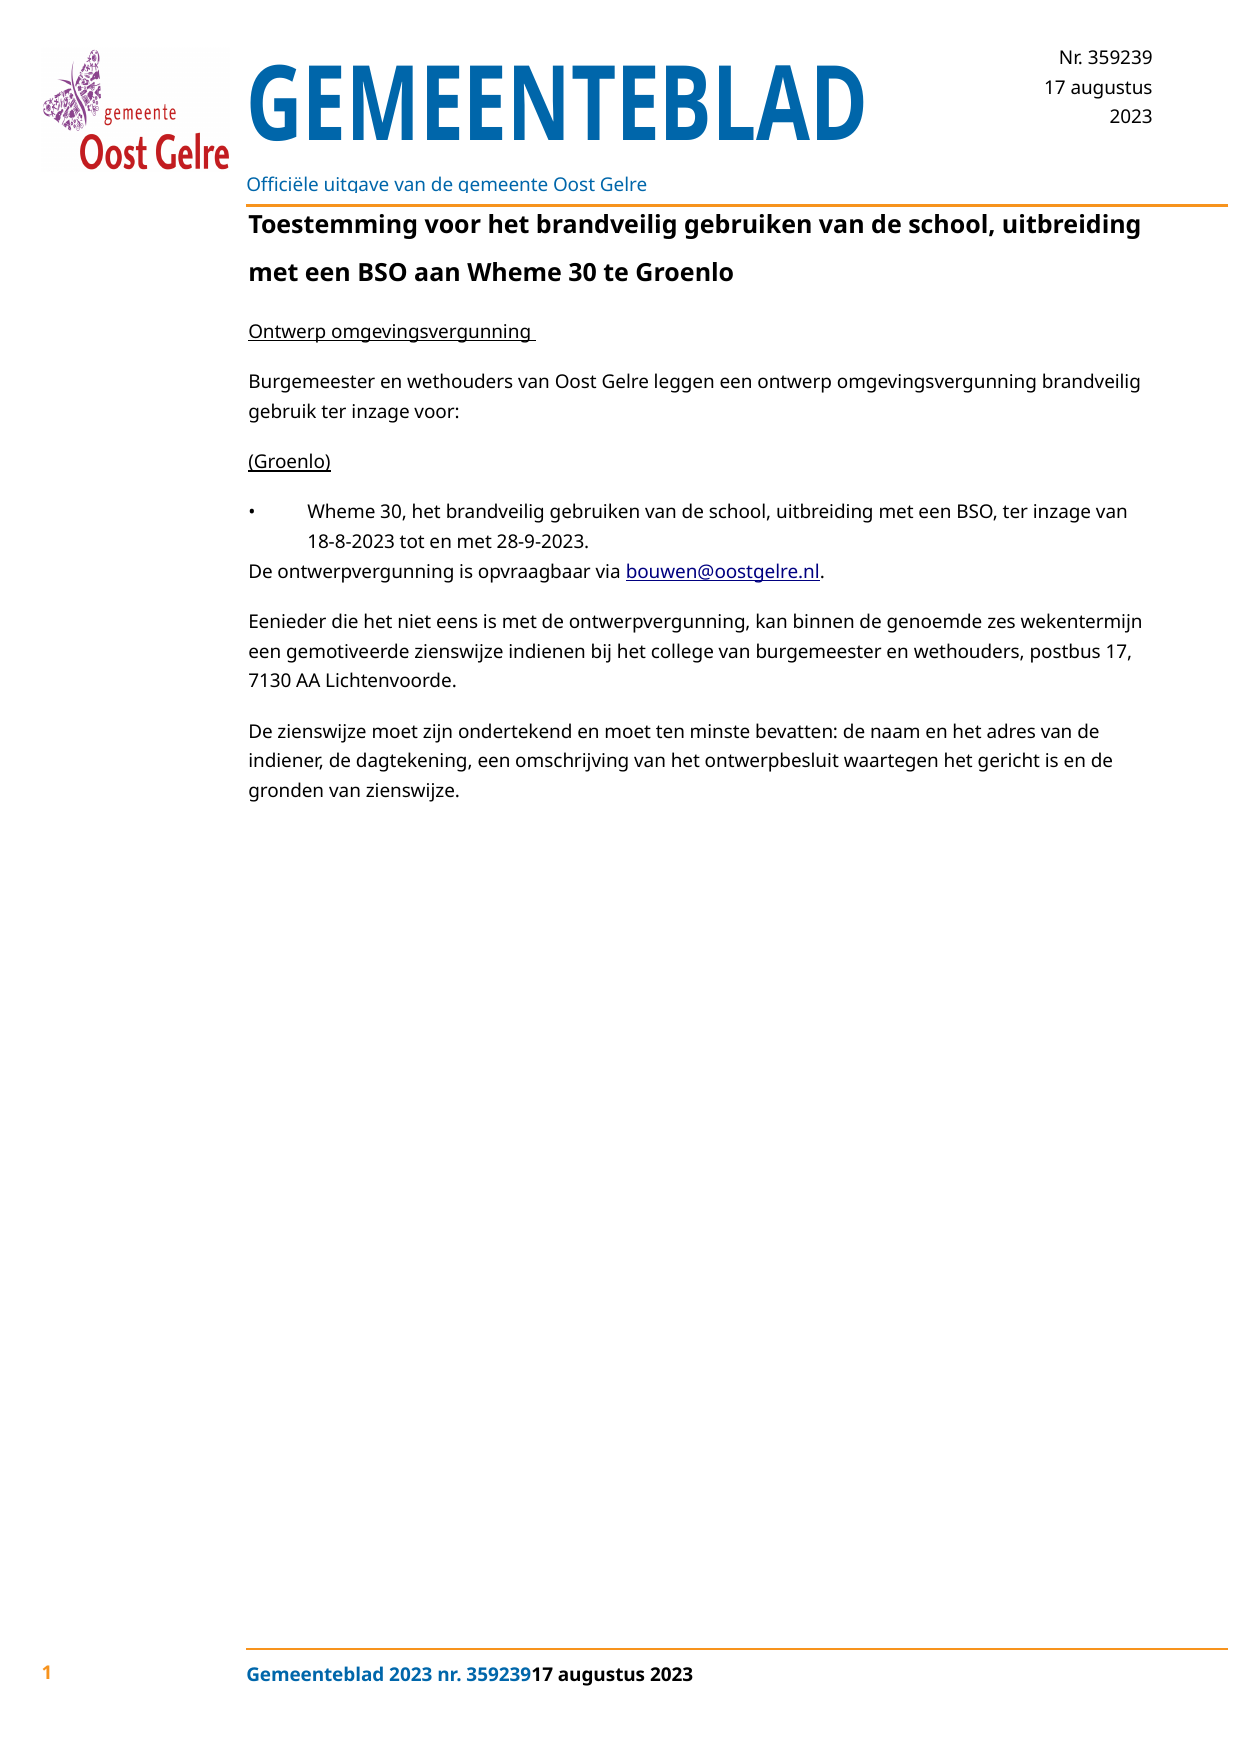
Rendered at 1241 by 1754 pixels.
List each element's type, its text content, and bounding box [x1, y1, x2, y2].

text Ontwerp omgevingsvergunning [248, 318, 1152, 344]
picture [41, 47, 231, 172]
text Toestemming voor het brandveilig gebruiken van de school, uitbreiding met een BSO aan Wheme 30 te Groenlo [248, 207, 1152, 288]
text De zienswijze moet zijn ondertekend en moet ten minste bevatten: de naam en het adres van de indiener, de dagtekening, een omschrijving van het ontwerpbesluit waartegen het gericht is en de gronden van zienswijze. [248, 718, 1152, 803]
text (Groenlo) [248, 448, 1152, 474]
text De ontwerpvergunning is opvraagbaar via bouwen@oostgelre.nl. [248, 558, 1152, 584]
list Wheme 30, het brandveilig gebruiken van de school, uitbreiding met een BSO, ter inzage van 18-8-2023 tot en met 28-9-2023. [248, 499, 1152, 554]
text Burgemeester en wethouders van Oost Gelre leggen een ontwerp omgevingsvergunning brandveilig gebruik ter inzage voor: [248, 368, 1152, 424]
text Eenieder die het niet eens is met de ontwerpvergunning, kan binnen de genoemde zes wekentermijn een gemotiveerde zienswijze indienen bij het college van burgemeester en wethouders, postbus 17, 7130 AA Lichtenvoorde. [248, 608, 1152, 693]
